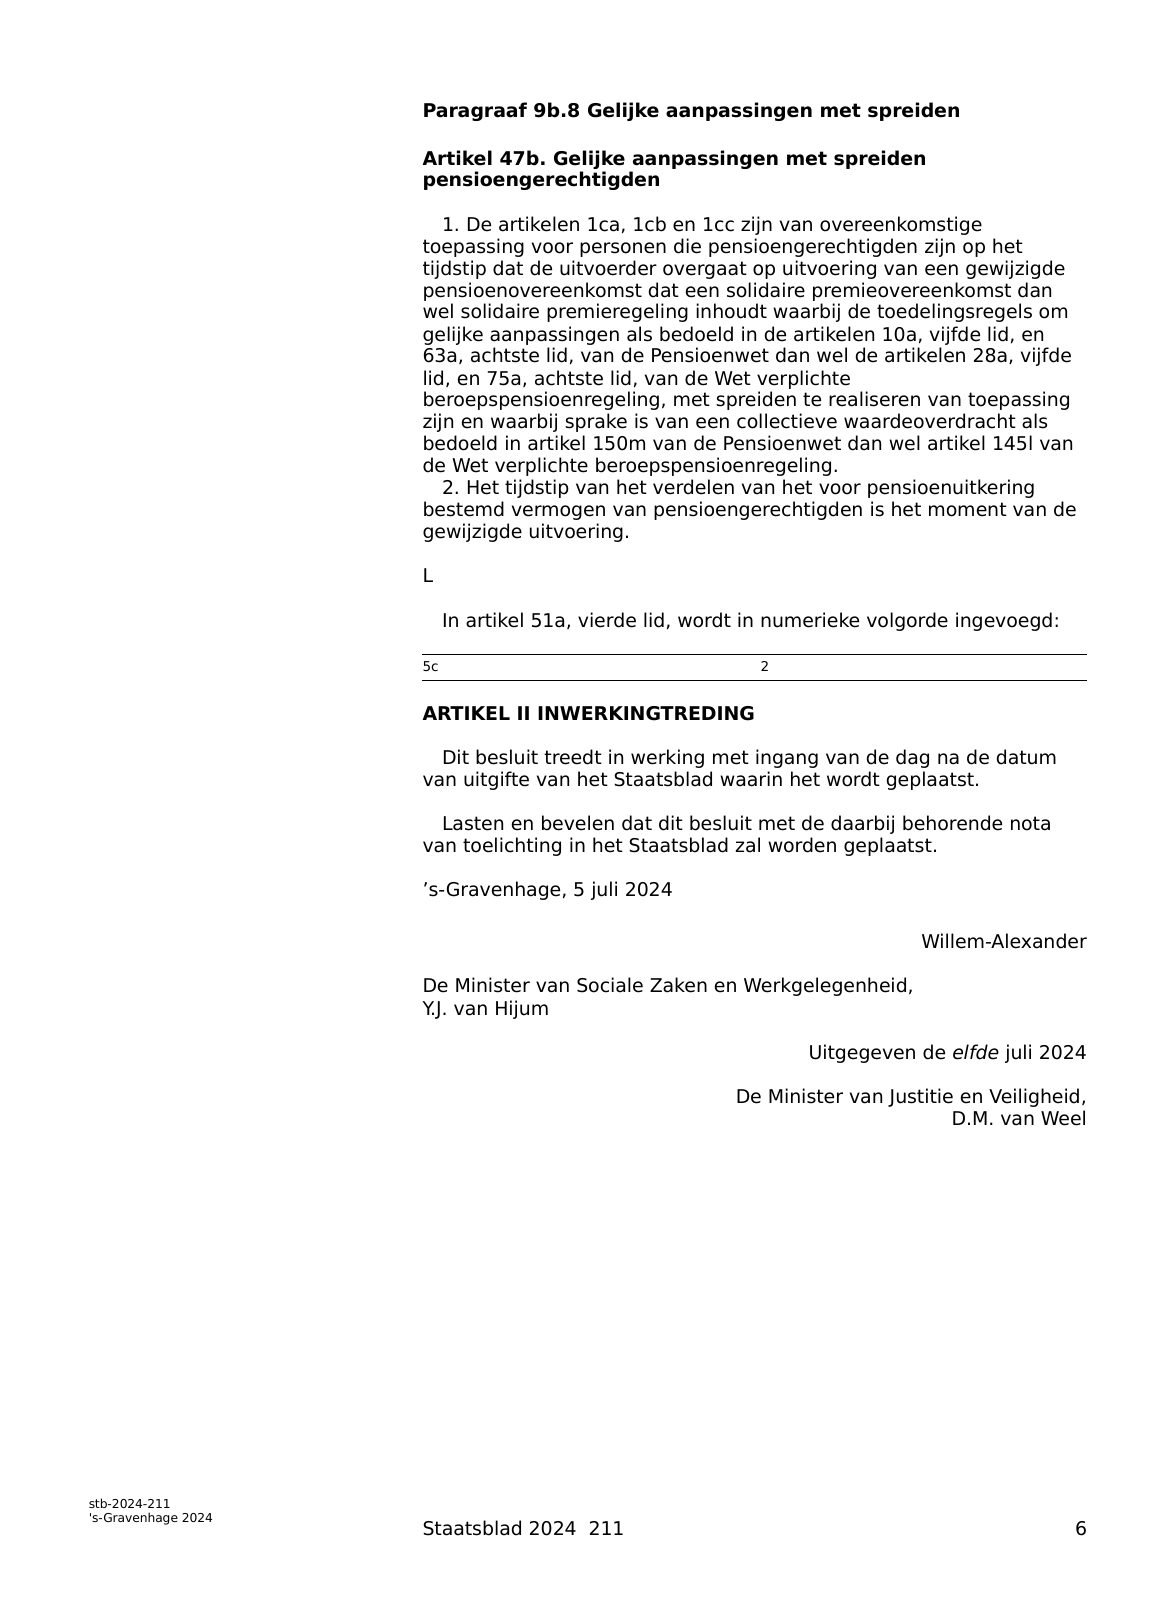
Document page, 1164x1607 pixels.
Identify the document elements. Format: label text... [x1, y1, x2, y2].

text 2. Het tijdstip van het verdelen van het voor pensioenuitkering bestemd vermogen van pensioengerechtigden is het moment van de gewijzigde uitvoering. [422, 477, 1087, 543]
text 1. De artikelen 1ca, 1cb en 1cc zijn van overeenkomstige toepassing voor personen die pensioengerechtigden zijn op het tijdstip dat de uitvoerder overgaat op uitvoering van een gewijzigde pensioenovereenkomst dat een solidaire premieovereenkomst dan wel solidaire premieregeling inhoudt waarbij de toedelingsregels om gelijke aanpassingen als bedoeld in de artikelen 10a, vijfde lid, en 63a, achtste lid, van de Pensioenwet dan wel de artikelen 28a, vijfde lid, en 75a, achtste lid, van de Wet verplichte beroepspensioenregeling, met spreiden te realiseren van toepassing zijn en waarbij sprake is van een collectieve waardeoverdracht als bedoeld in artikel 150m van de Pensioenwet dan wel artikel 145l van de Wet verplichte beroepspensioenregeling. [422, 213, 1087, 477]
text 's-Gravenhage 2024 [88, 1511, 323, 1525]
text Willem-Alexander [422, 931, 1087, 953]
text In artikel 51a, vierde lid, wordt in numerieke volgorde ingevoegd: [422, 609, 1087, 632]
text Uitgegeven de elfde juli 2024 [422, 1042, 1087, 1063]
subtitle ARTIKEL II INWERKINGTREDING [422, 703, 1087, 725]
text De Minister van Justitie en Veiligheid, D.M. van Weel [422, 1086, 1087, 1130]
text De Minister van Sociale Zaken en Werkgelegenheid, Y.J. van Hijum [422, 975, 1087, 1019]
text ’s-Gravenhage, 5 juli 2024 [422, 879, 1087, 901]
table_header 5c [422, 655, 754, 679]
subtitle Artikel 47b. Gelijke aanpassingen met spreiden pensioengerechtigden [422, 147, 1087, 191]
text stb-2024-211 [88, 1497, 323, 1511]
text L [422, 565, 1087, 587]
table_header 2 [754, 655, 1087, 679]
text Lasten en bevelen dat dit besluit met de daarbij behorende nota van toelichting in het Staatsblad zal worden geplaatst. [422, 813, 1087, 857]
subtitle Paragraaf 9b.8 Gelijke aanpassingen met spreiden [422, 100, 1087, 122]
text Dit besluit treedt in werking met ingang van de dag na de datum van uitgifte van het Staatsblad waarin het wordt geplaatst. [422, 747, 1087, 791]
